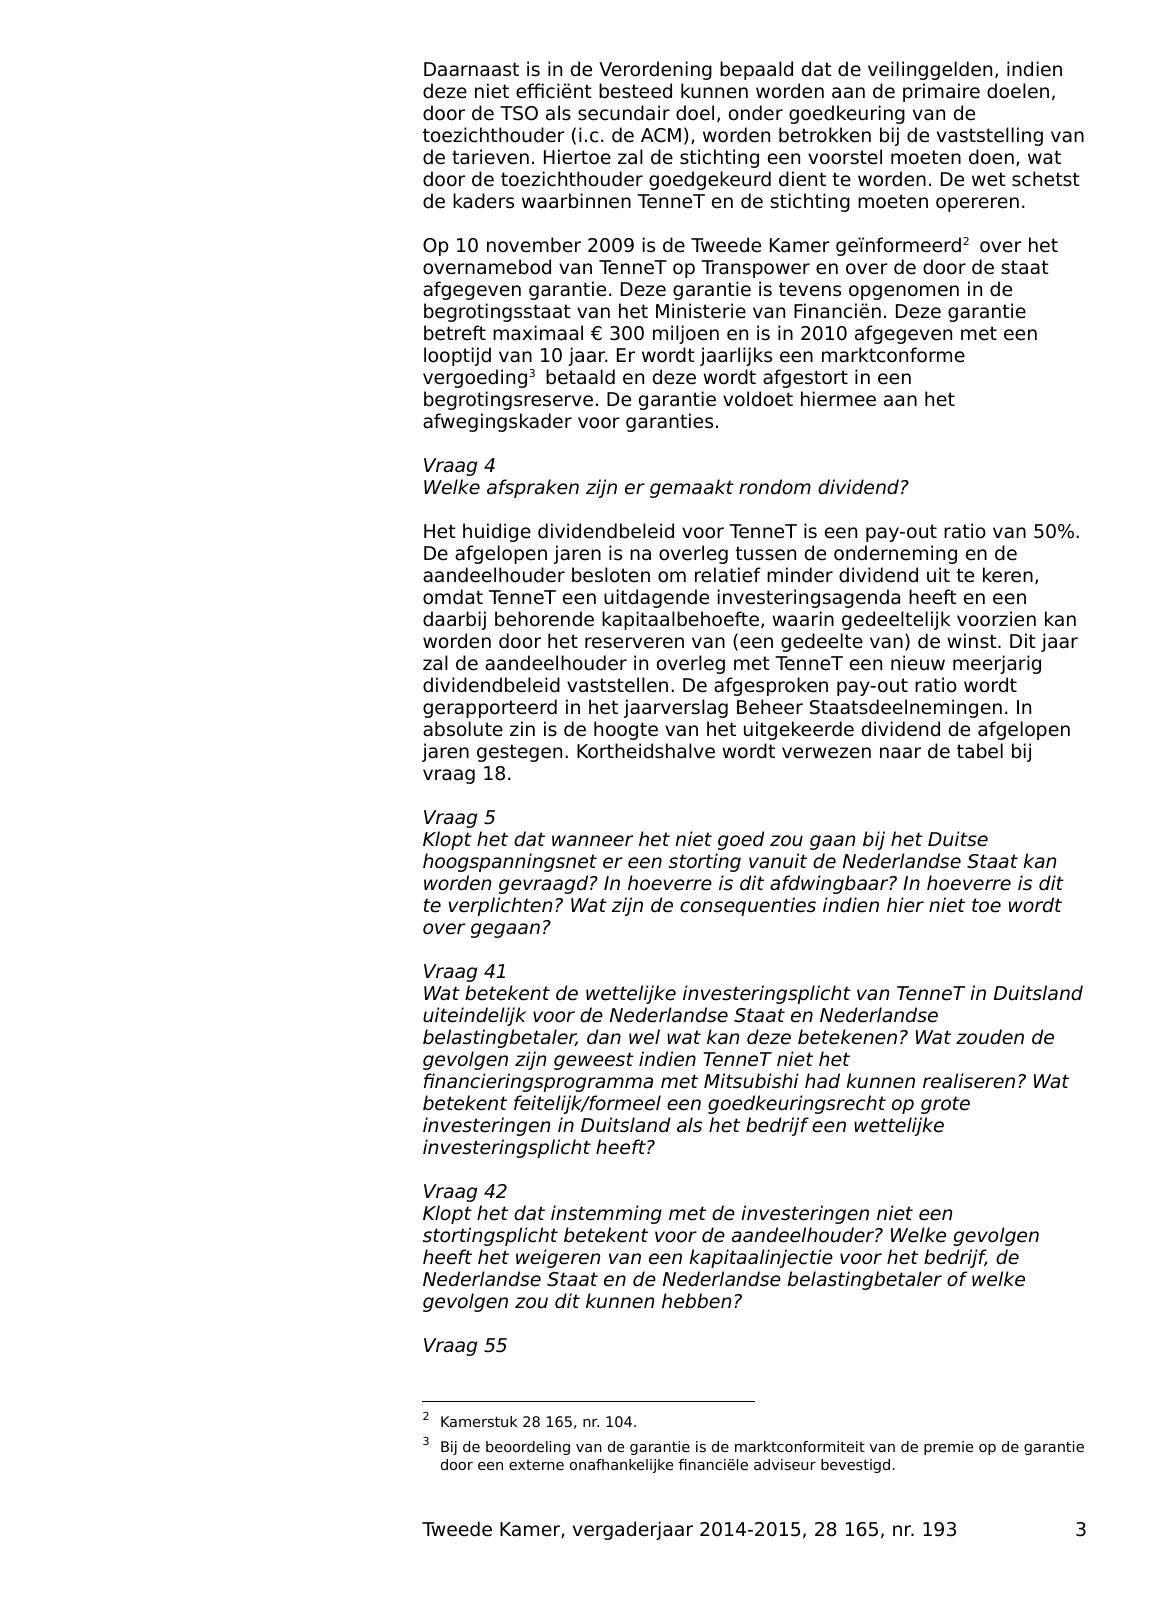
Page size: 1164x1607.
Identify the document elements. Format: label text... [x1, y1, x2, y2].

text Welke afspraken zijn er gemaakt rondom dividend? [422, 477, 1087, 499]
text Vraag 42 [422, 1181, 1087, 1203]
text Klopt het dat instemming met de investeringen niet een stortingsplicht betekent voor de aandeelhouder? Welke gevolgen heeft het weigeren van een kapitaalinjectie voor het bedrijf, de Nederlandse Staat en de Nederlandse belastingbetaler of welke gevolgen zou dit kunnen hebben? [422, 1203, 1087, 1313]
text Klopt het dat wanneer het niet goed zou gaan bij het Duitse hoogspanningsnet er een storting vanuit de Nederlandse Staat kan worden gevraagd? In hoeverre is dit afdwingbaar? In hoeverre is dit te verplichten? Wat zijn de consequenties indien hier niet toe wordt over gegaan? [422, 829, 1087, 939]
text Wat betekent de wettelijke investeringsplicht van TenneT in Duitsland uiteindelijk voor de Nederlandse Staat en Nederlandse belastingbetaler, dan wel wat kan deze betekenen? Wat zouden de gevolgen zijn geweest indien TenneT niet het financieringsprogramma met Mitsubishi had kunnen realiseren? Wat betekent feitelijk/formeel een goedkeuringsrecht op grote investeringen in Duitsland als het bedrijf een wettelijke investeringsplicht heeft? [422, 983, 1087, 1159]
text Vraag 5 [422, 807, 1087, 829]
text Het huidige dividendbeleid voor TenneT is een pay-out ratio van 50%. De afgelopen jaren is na overleg tussen de onderneming en de aandeelhouder besloten om relatief minder dividend uit te keren, omdat TenneT een uitdagende investeringsagenda heeft en een daarbij behorende kapitaalbehoefte, waarin gedeeltelijk voorzien kan worden door het reserveren van (een gedeelte van) de winst. Dit jaar zal de aandeelhouder in overleg met TenneT een nieuw meerjarig dividendbeleid vaststellen. De afgesproken pay-out ratio wordt gerapporteerd in het jaarverslag Beheer Staatsdeelnemingen. In absolute zin is de hoogte van het uitgekeerde dividend de afgelopen jaren gestegen. Kortheidshalve wordt verwezen naar de tabel bij vraag 18. [422, 521, 1087, 785]
text Op 10 november 2009 is de Tweede Kamer geïnformeerd over het overnamebod van TenneT op Transpower en over de door de staat afgegeven garantie. Deze garantie is tevens opgenomen in de begrotingsstaat van het Ministerie van Financiën. Deze garantie betreft maximaal € 300 miljoen en is in 2010 afgegeven met een looptijd van 10 jaar. Er wordt jaarlijks een marktconforme vergoeding betaald en deze wordt afgestort in een begrotingsreserve. De garantie voldoet hiermee aan het afwegingskader voor garanties. [422, 235, 1087, 433]
text Vraag 55 [422, 1335, 1087, 1357]
text Vraag 4 [422, 455, 1087, 477]
text Vraag 41 [422, 961, 1087, 983]
text Bij de beoordeling van de garantie is de marktconformiteit van de premie op de garantie door een externe onafhankelijke financiële adviseur bevestigd. [422, 1435, 1087, 1474]
text Kamerstuk 28 165, nr. 104. [422, 1410, 1087, 1432]
text Daarnaast is in de Verordening bepaald dat de veilinggelden, indien deze niet efficiënt besteed kunnen worden aan de primaire doelen, door de TSO als secundair doel, onder goedkeuring van de toezichthouder (i.c. de ACM), worden betrokken bij de vaststelling van de tarieven. Hiertoe zal de stichting een voorstel moeten doen, wat door de toezichthouder goedgekeurd dient te worden. De wet schetst de kaders waarbinnen TenneT en de stichting moeten opereren. [422, 59, 1087, 213]
